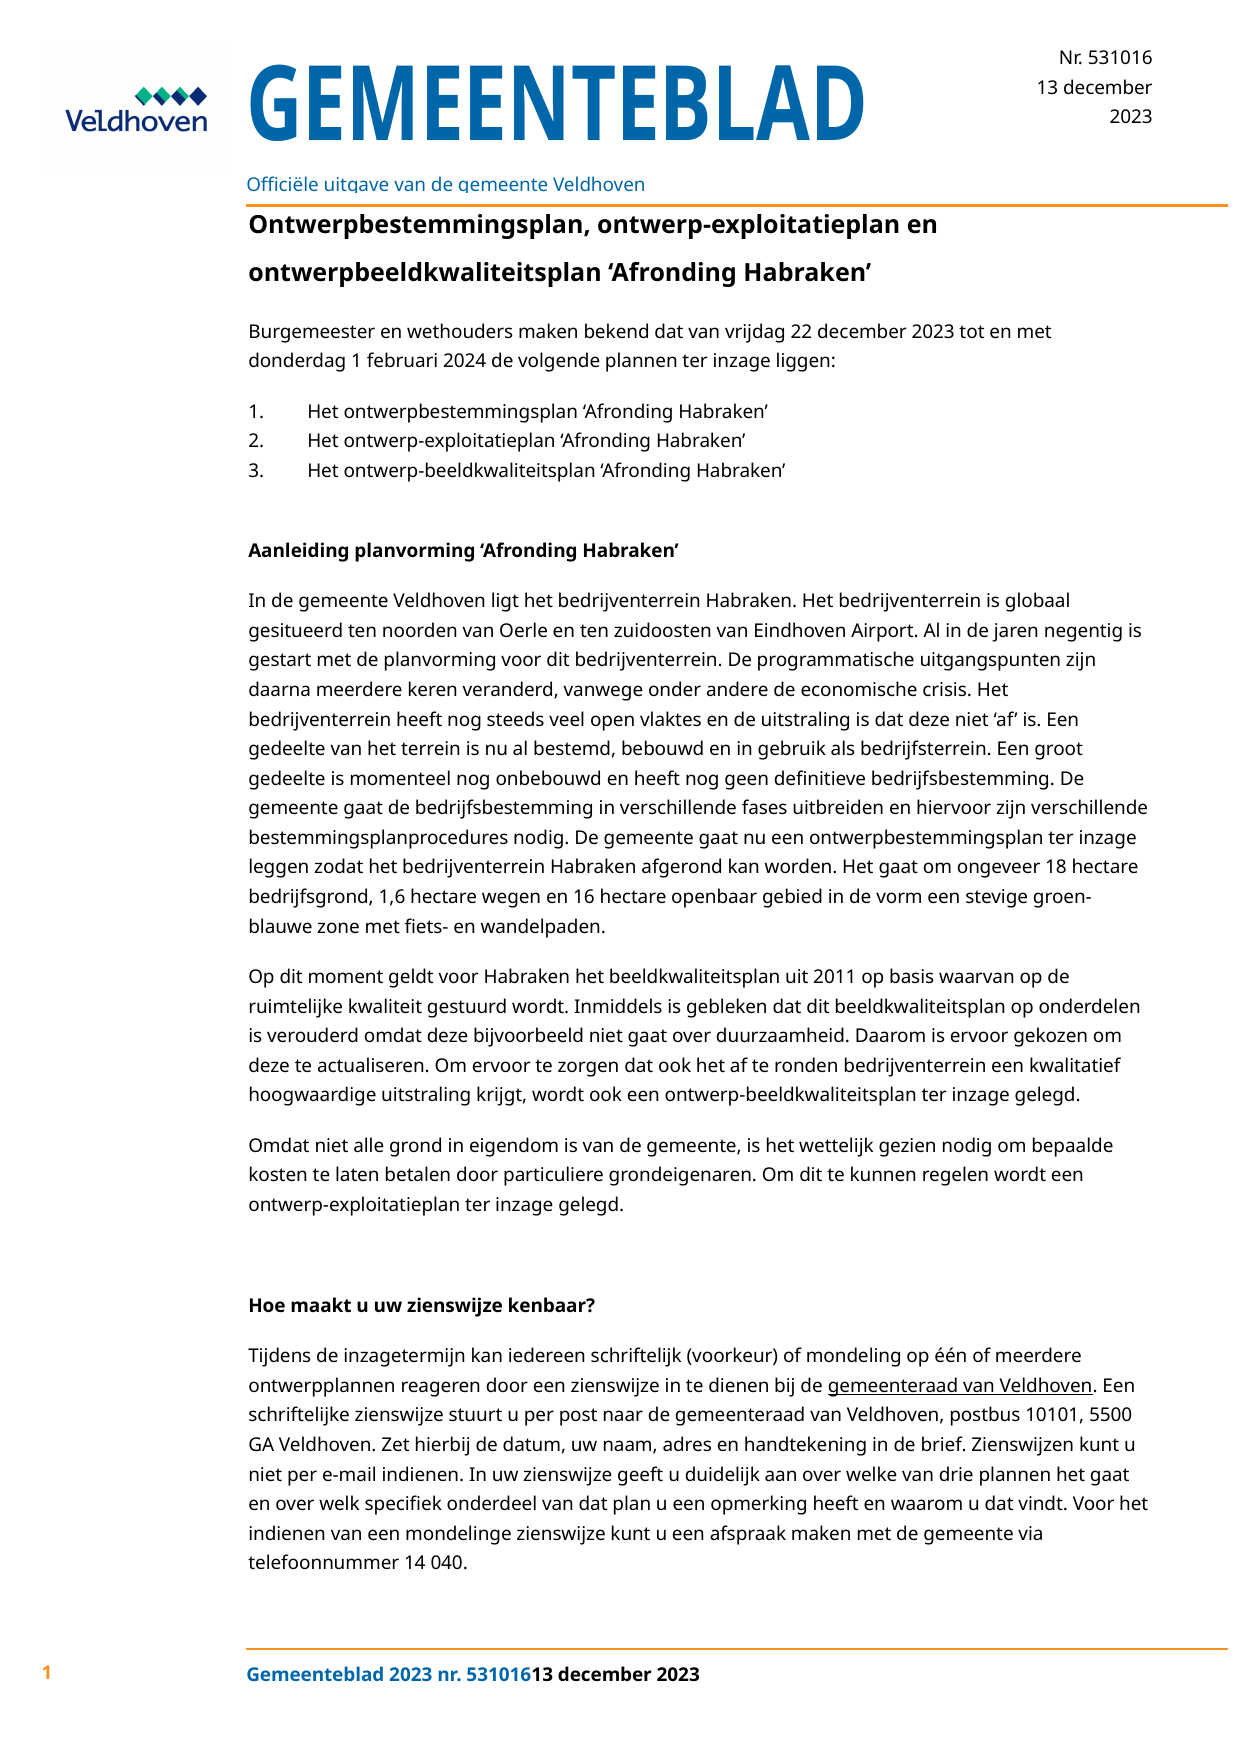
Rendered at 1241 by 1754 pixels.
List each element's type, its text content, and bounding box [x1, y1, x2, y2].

list Het ontwerp-exploitatieplan ‘Afronding Habraken’ [248, 427, 1152, 453]
list Het ontwerpbestemmingsplan ‘Afronding Habraken’ [248, 398, 1152, 424]
text Omdat niet alle grond in eigendom is van de gemeente, is het wettelijk gezien nodig om bepaalde kosten te laten betalen door particuliere grondeigenaren. Om dit te kunnen regelen wordt een ontwerp-exploitatieplan ter inzage gelegd. [248, 1132, 1152, 1217]
picture [41, 47, 231, 172]
text Aanleiding planvorming ‘Afronding Habraken’ [248, 537, 1152, 563]
text Hoe maakt u uw zienswijze kenbaar? [248, 1292, 1152, 1318]
text Tijdens de inzagetermijn kan iedereen schriftelijk (voorkeur) of mondeling op één of meerdere ontwerpplannen reageren door een zienswijze in te dienen bij de gemeenteraad van Veldhoven. Een schriftelijke zienswijze stuurt u per post naar de gemeenteraad van Veldhoven, postbus 10101, 5500 GA Veldhoven. Zet hierbij de datum, uw naam, adres en handtekening in de brief. Zienswijzen kunt u niet per e-mail indienen. In uw zienswijze geeft u duidelijk aan over welke van drie plannen het gaat en over welk specifiek onderdeel van dat plan u een opmerking heeft en waarom u dat vindt. Voor het indienen van een mondelinge zienswijze kunt u een afspraak maken met de gemeente via telefoonnummer 14 040. [248, 1342, 1152, 1575]
text In de gemeente Veldhoven ligt het bedrijventerrein Habraken. Het bedrijventerrein is globaal gesitueerd ten noorden van Oerle en ten zuidoosten van Eindhoven Airport. Al in de jaren negentig is gestart met de planvorming voor dit bedrijventerrein. De programmatische uitgangspunten zijn daarna meerdere keren veranderd, vanwege onder andere de economische crisis. Het bedrijventerrein heeft nog steeds veel open vlaktes en de uitstraling is dat deze niet ‘af’ is. Een gedeelte van het terrein is nu al bestemd, bebouwd en in gebruik als bedrijfsterrein. Een groot gedeelte is momenteel nog onbebouwd en heeft nog geen definitieve bedrijfsbestemming. De gemeente gaat de bedrijfsbestemming in verschillende fases uitbreiden en hiervoor zijn verschillende bestemmingsplanprocedures nodig. De gemeente gaat nu een ontwerpbestemmingsplan ter inzage leggen zodat het bedrijventerrein Habraken afgerond kan worden. Het gaat om ongeveer 18 hectare bedrijfsgrond, 1,6 hectare wegen en 16 hectare openbaar gebied in de vorm een stevige groen-blauwe zone met fiets- en wandelpaden. [248, 587, 1152, 939]
text Op dit moment geldt voor Habraken het beeldkwaliteitsplan uit 2011 op basis waarvan op de ruimtelijke kwaliteit gestuurd wordt. Inmiddels is gebleken dat dit beeldkwaliteitsplan op onderdelen is verouderd omdat deze bijvoorbeeld niet gaat over duurzaamheid. Daarom is ervoor gekozen om deze te actualiseren. Om ervoor te zorgen dat ook het af te ronden bedrijventerrein een kwalitatief hoogwaardige uitstraling krijgt, wordt ook een ontwerp-beeldkwaliteitsplan ter inzage gelegd. [248, 963, 1152, 1107]
text Burgemeester en wethouders maken bekend dat van vrijdag 22 december 2023 tot en met donderdag 1 februari 2024 de volgende plannen ter inzage liggen: [248, 318, 1152, 373]
list Het ontwerp-beeldkwaliteitsplan ‘Afronding Habraken’ [248, 457, 1152, 483]
text Ontwerpbestemmingsplan, ontwerp-exploitatieplan en ontwerpbeeldkwaliteitsplan ‘Afronding Habraken’ [248, 207, 1152, 288]
